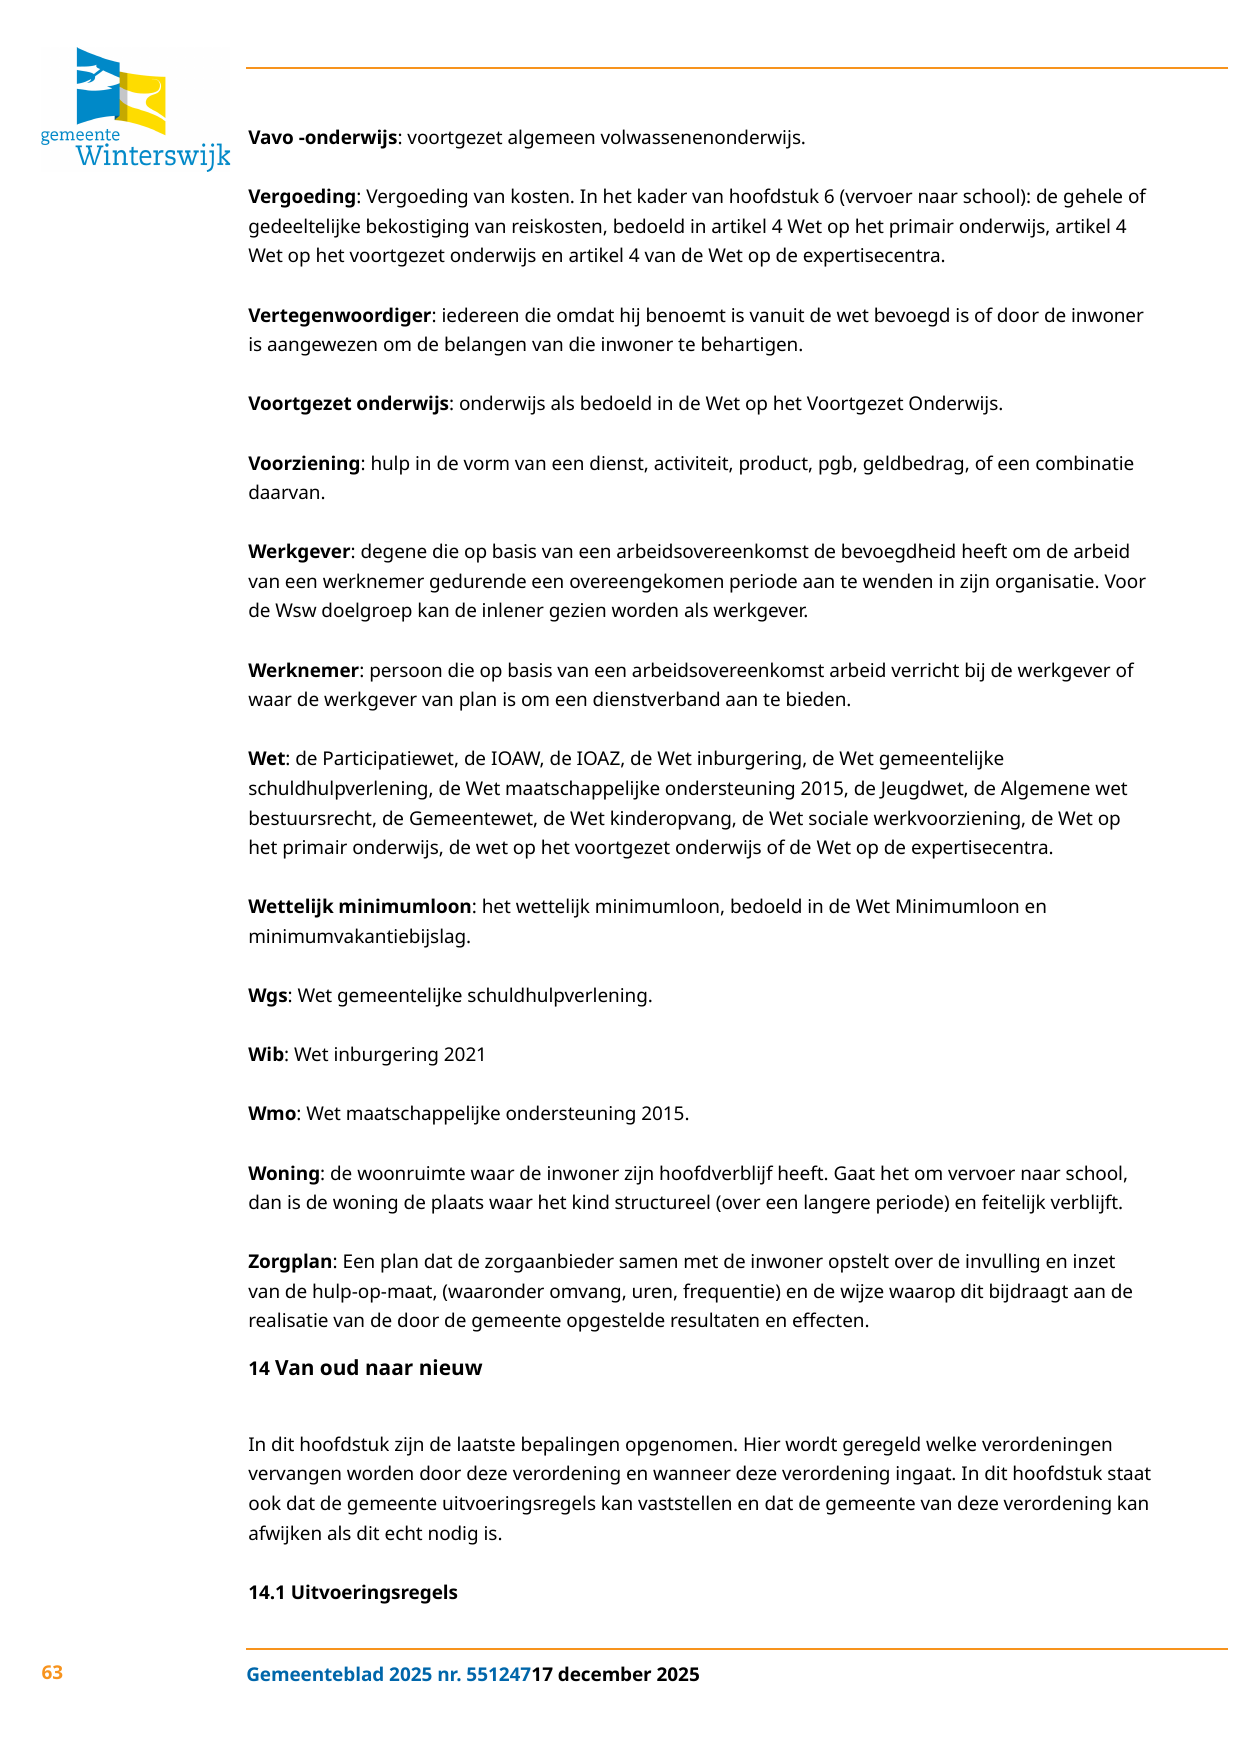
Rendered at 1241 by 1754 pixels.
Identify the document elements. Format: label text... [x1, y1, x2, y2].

text Werknemer: persoon die op basis van een arbeidsovereenkomst arbeid verricht bij de werkgever of waar de werkgever van plan is om een dienstverband aan te bieden. [248, 657, 1152, 712]
text Vavo -onderwijs: voortgezet algemeen volwassenenonderwijs. [248, 124, 1152, 150]
text Woning: de woonruimte waar de inwoner zijn hoofdverblijf heeft. Gaat het om vervoer naar school, dan is de woning de plaats waar het kind structureel (over een langere periode) en feitelijk verblijft. [248, 1160, 1152, 1215]
text Zorgplan: Een plan dat de zorgaanbieder samen met de inwoner opstelt over de invulling en inzet van de hulp-op-maat, (waaronder omvang, uren, frequentie) en de wijze waarop dit bijdraagt aan de realisatie van de door de gemeente opgestelde resultaten en effecten. [248, 1248, 1152, 1333]
text 14 Van oud naar nieuw [248, 1353, 1152, 1382]
picture [225, 153, 231, 162]
text Voortgezet onderwijs: onderwijs als bedoeld in de Wet op het Voortgezet Onderwijs. [248, 391, 1152, 416]
text Wmo: Wet maatschappelijke ondersteuning 2015. [248, 1101, 1152, 1126]
text Voorziening: hulp in de vorm van een dienst, activiteit, product, pgb, geldbedrag, of een combinatie daarvan. [248, 450, 1152, 505]
picture [41, 47, 231, 172]
text Vertegenwoordiger: iedereen die omdat hij benoemt is vanuit de wet bevoegd is of door de inwoner is aangewezen om de belangen van die inwoner te behartigen. [248, 302, 1152, 357]
text Werkgever: degene die op basis van een arbeidsovereenkomst de bevoegdheid heeft om de arbeid van een werknemer gedurende een overeengekomen periode aan te wenden in zijn organisatie. Voor de Wsw doelgroep kan de inlener gezien worden als werkgever. [248, 538, 1152, 623]
text Wgs: Wet gemeentelijke schuldhulpverlening. [248, 982, 1152, 1008]
text Wet: de Participatiewet, de IOAW, de IOAZ, de Wet inburgering, de Wet gemeentelijke schuldhulpverlening, de Wet maatschappelijke ondersteuning 2015, de Jeugdwet, de Algemene wet bestuursrecht, de Gemeentewet, de Wet kinderopvang, de Wet sociale werkvoorziening, de Wet op het primair onderwijs, de wet op het voortgezet onderwijs of de Wet op de expertisecentra. [248, 746, 1152, 860]
text Vergoeding: Vergoeding van kosten. In het kader van hoofdstuk 6 (vervoer naar school): de gehele of gedeeltelijke bekostiging van reiskosten, bedoeld in artikel 4 Wet op het primair onderwijs, artikel 4 Wet op het voortgezet onderwijs en artikel 4 van de Wet op de expertisecentra. [248, 183, 1152, 268]
text Wettelijk minimumloon: het wettelijk minimumloon, bedoeld in de Wet Minimumloon en minimumvakantiebijslag. [248, 893, 1152, 949]
text 14.1 Uitvoeringsregels [248, 1579, 1152, 1605]
text Wib: Wet inburgering 2021 [248, 1041, 1152, 1067]
text In dit hoofdstuk zijn de laatste bepalingen opgenomen. Hier wordt geregeld welke verordeningen vervangen worden door deze verordening en wanneer deze verordening ingaat. In dit hoofdstuk staat ook dat de gemeente uitvoeringsregels kan vaststellen en dat de gemeente van deze verordening kan afwijken als dit echt nodig is. [248, 1431, 1152, 1546]
